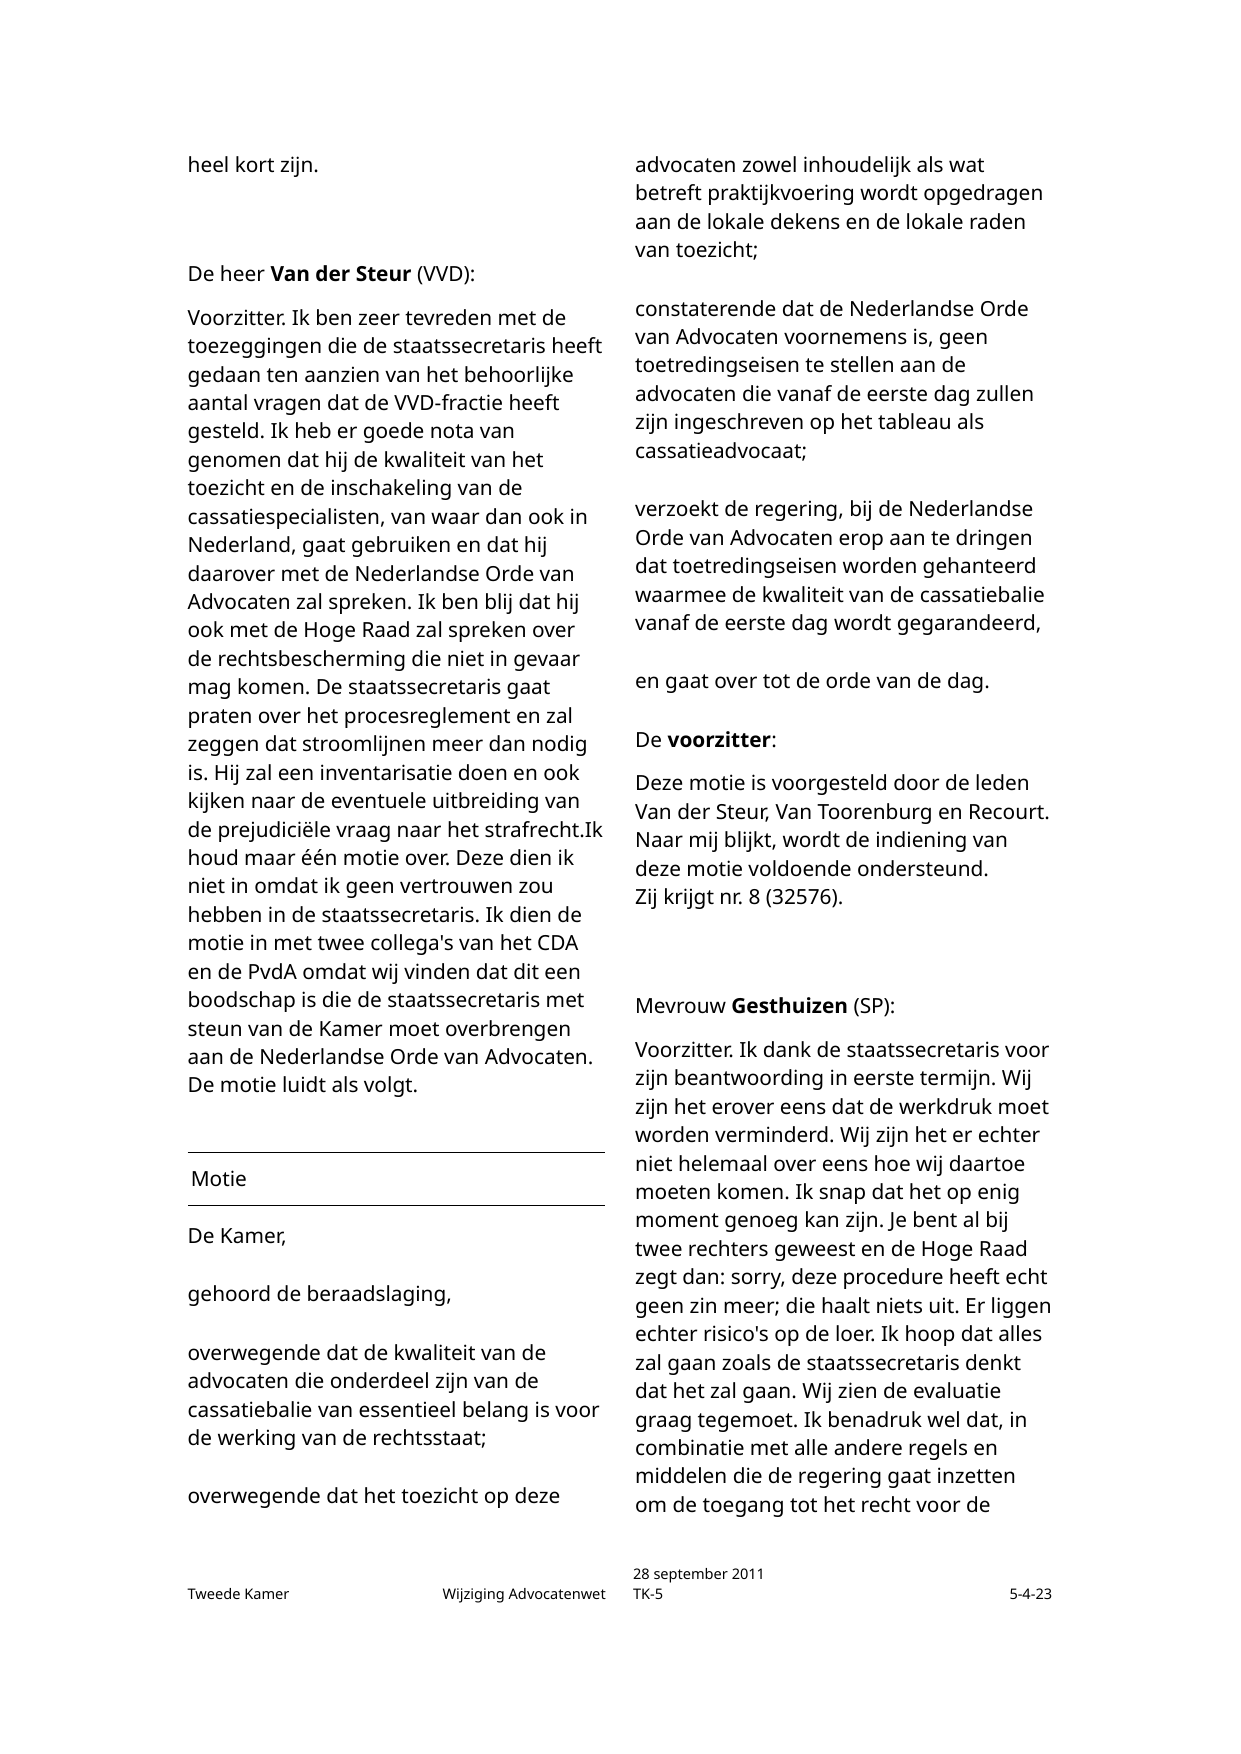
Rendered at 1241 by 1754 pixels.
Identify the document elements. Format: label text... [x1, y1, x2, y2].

text verzoekt de regering, bij de Nederlandse Orde van Advocaten erop aan te dringen dat toetredingseisen worden gehanteerd waarmee de kwaliteit van de cassatiebalie vanaf de eerste dag wordt gegarandeerd, [635, 494, 1053, 637]
text heel kort zijn. [187, 150, 605, 178]
text Zij krijgt nr. 8 (32576). [635, 882, 1053, 911]
text Deze motie is voorgesteld door de leden Van der Steur, Van Toorenburg en Recourt. Naar mij blijkt, wordt de indiening van deze motie voldoende ondersteund. [635, 768, 1053, 882]
text De voorzitter: [635, 725, 1053, 753]
text Voorzitter. Ik dank de staatssecretaris voor zijn beantwoording in eerste termijn. Wij zijn het erover eens dat de werkdruk moet worden verminderd. Wij zijn het er echter niet helemaal over eens hoe wij daartoe moeten komen. Ik snap dat het op enig moment genoeg kan zijn. Je bent al bij twee rechters geweest en de Hoge Raad zegt dan: sorry, deze procedure heeft echt geen zin meer; die haalt niets uit. Er liggen echter risico's op de loer. Ik hoop dat alles zal gaan zoals de staatssecretaris denkt dat het zal gaan. Wij zien de evaluatie graag tegemoet. Ik benadruk wel dat, in combinatie met alle andere regels en middelen die de regering gaat inzetten om de toegang tot het recht voor de [635, 1035, 1053, 1518]
text  [187, 208, 605, 237]
text Voorzitter. Ik ben zeer tevreden met de toezeggingen die de staatssecretaris heeft gedaan ten aanzien van het behoorlijke aantal vragen dat de VVD-fractie heeft gesteld. Ik heb er goede nota van genomen dat hij de kwaliteit van het toezicht en de inschakeling van de cassatiespecialisten, van waar dan ook in Nederland, gaat gebruiken en dat hij daarover met de Nederlandse Orde van Advocaten zal spreken. Ik ben blij dat hij ook met de Hoge Raad zal spreken over de rechtsbescherming die niet in gevaar mag komen. De staatssecretaris gaat praten over het procesreglement en zal zeggen dat stroomlijnen meer dan nodig is. Hij zal een inventarisatie doen en ook kijken naar de eventuele uitbreiding van de prejudiciële vraag naar het strafrecht.Ik houd maar één motie over. Deze dien ik niet in omdat ik geen vertrouwen zou hebben in de staatssecretaris. Ik dien de motie in met twee collega's van het CDA en de PvdA omdat wij vinden dat dit een boodschap is die de staatssecretaris met steun van de Kamer moet overbrengen aan de Nederlandse Orde van Advocaten. De motie luidt als volgt. [187, 303, 605, 1099]
text en gaat over tot de orde van de dag. [635, 667, 1053, 695]
text overwegende dat het toezicht op deze [187, 1482, 605, 1510]
text De Kamer, [187, 1221, 605, 1249]
text  [635, 941, 1053, 969]
text overwegende dat de kwaliteit van de advocaten die onderdeel zijn van de cassatiebalie van essentieel belang is voor de werking van de rechtsstaat; [187, 1338, 605, 1452]
text Mevrouw Gesthuizen (SP): [635, 992, 1053, 1020]
text gehoord de beraadslaging, [187, 1279, 605, 1308]
text De heer Van der Steur (VVD): [187, 259, 605, 288]
text advocaten zowel inhoudelijk als wat betreft praktijkvoering wordt opgedragen aan de lokale dekens en de lokale raden van toezicht; [635, 150, 1053, 264]
subtitle Motie [187, 1153, 605, 1206]
text constaterende dat de Nederlandse Orde van Advocaten voornemens is, geen toetredingseisen te stellen aan de advocaten die vanaf de eerste dag zullen zijn ingeschreven op het tableau als cassatieadvocaat; [635, 294, 1053, 464]
